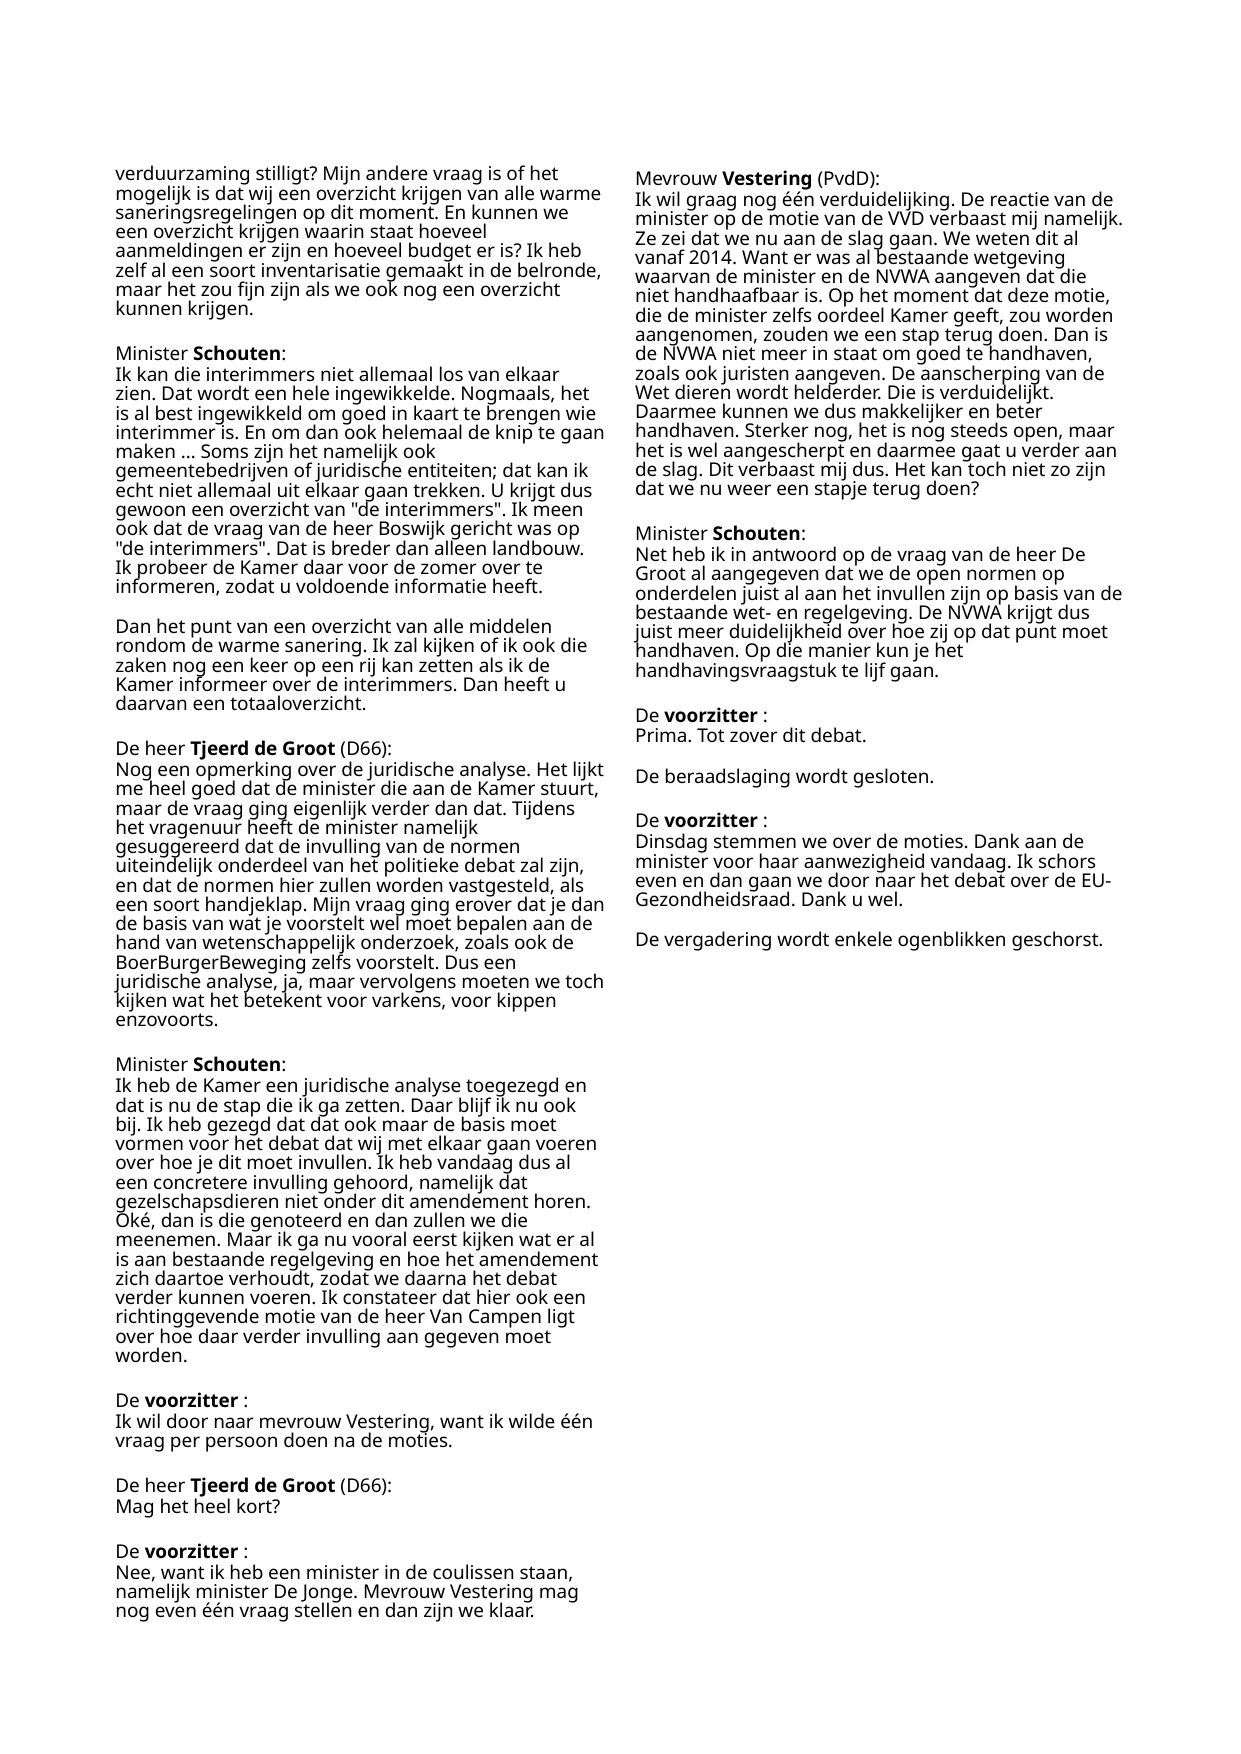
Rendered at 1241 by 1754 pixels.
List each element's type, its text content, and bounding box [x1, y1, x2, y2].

text Prima. Tot zover dit debat. [635, 727, 1125, 747]
text Mag het heel kort? [115, 1498, 605, 1517]
text Minister Schouten: [635, 520, 1125, 546]
text Minister Schouten: [115, 340, 605, 366]
text Ik heb de Kamer een juridische analyse toegezegd en dat is nu de stap die ik ga zetten. Daar blijf ik nu ook bij. Ik heb gezegd dat dat ook maar de basis moet vormen voor het debat dat wij met elkaar gaan voeren over hoe je dit moet invullen. Ik heb vandaag dus al een concretere invulling gehoord, namelijk dat gezelschapsdieren niet onder dit amendement horen. Oké, dan is die genoteerd en dan zullen we die meenemen. Maar ik ga nu vooral eerst kijken wat er al is aan bestaande regelgeving en hoe het amendement zich daartoe verhoudt, zodat we daarna het debat verder kunnen voeren. Ik constateer dat hier ook een richtinggevende motie van de heer Van Campen ligt over hoe daar verder invulling aan gegeven moet worden. [115, 1077, 605, 1366]
text Ik wil graag nog één verduidelijking. De reactie van de minister op de motie van de VVD verbaast mij namelijk. Ze zei dat we nu aan de slag gaan. We weten dit al vanaf 2014. Want er was al bestaande wetgeving waarvan de minister en de NVWA aangeven dat die niet handhaafbaar is. Op het moment dat deze motie, die de minister zelfs oordeel Kamer geeft, zou worden aangenomen, zouden we een stap terug doen. Dan is de NVWA niet meer in staat om goed te handhaven, zoals ook juristen aangeven. De aanscherping van de Wet dieren wordt helderder. Die is verduidelijkt. Daarmee kunnen we dus makkelijker en beter handhaven. Sterker nog, het is nog steeds open, maar het is wel aangescherpt en daarmee gaat u verder aan de slag. Dit verbaast mij dus. Het kan toch niet zo zijn dat we nu weer een stapje terug doen? [635, 191, 1125, 499]
text De voorzitter : [115, 1387, 605, 1413]
text De heer Tjeerd de Groot (D66): [115, 1472, 605, 1498]
text Dan het punt van een overzicht van alle middelen rondom de warme sanering. Ik zal kijken of ik ook die zaken nog een keer op een rij kan zetten als ik de Kamer informeer over de interimmers. Dan heeft u daarvan een totaaloverzicht. [115, 618, 605, 714]
text Nee, want ik heb een minister in de coulissen staan, namelijk minister De Jonge. Mevrouw Vestering mag nog even één vraag stellen en dan zijn we klaar. [115, 1564, 605, 1622]
text Mevrouw Vestering (PvdD): [635, 165, 1125, 191]
text verduurzaming stilligt? Mijn andere vraag is of het mogelijk is dat wij een overzicht krijgen van alle warme saneringsregelingen op dit moment. En kunnen we een overzicht krijgen waarin staat hoeveel aanmeldingen er zijn en hoeveel budget er is? Ik heb zelf al een soort inventarisatie gemaakt in de belronde, maar het zou fijn zijn als we ook nog een overzicht kunnen krijgen. [115, 165, 605, 319]
text Net heb ik in antwoord op de vraag van de heer De Groot al aangegeven dat we de open normen op onderdelen juist al aan het invullen zijn op basis van de bestaande wet- en regelgeving. De NVWA krijgt dus juist meer duidelijkheid over hoe zij op dat punt moet handhaven. Op die manier kun je het handhavingsvraagstuk te lijf gaan. [635, 546, 1125, 681]
text Dinsdag stemmen we over de moties. Dank aan de minister voor haar aanwezigheid vandaag. Ik schors even en dan gaan we door naar het debat over de EU-Gezondheidsraad. Dank u wel. [635, 833, 1125, 911]
text De vergadering wordt enkele ogenblikken geschorst. [635, 931, 1125, 951]
text Ik wil door naar mevrouw Vestering, want ik wilde één vraag per persoon doen na de moties. [115, 1413, 605, 1451]
text Ik kan die interimmers niet allemaal los van elkaar zien. Dat wordt een hele ingewikkelde. Nogmaals, het is al best ingewikkeld om goed in kaart te brengen wie interimmer is. En om dan ook helemaal de knip te gaan maken … Soms zijn het namelijk ook gemeentebedrijven of juridische entiteiten; dat kan ik echt niet allemaal uit elkaar gaan trekken. U krijgt dus gewoon een overzicht van "de interimmers". Ik meen ook dat de vraag van de heer Boswijk gericht was op "de interimmers". Dat is breder dan alleen landbouw. Ik probeer de Kamer daar voor de zomer over te informeren, zodat u voldoende informatie heeft. [115, 366, 605, 597]
text Minister Schouten: [115, 1052, 605, 1077]
text De voorzitter : [115, 1538, 605, 1564]
text De voorzitter : [635, 808, 1125, 833]
text De voorzitter : [635, 702, 1125, 727]
text De heer Tjeerd de Groot (D66): [115, 735, 605, 761]
text Nog een opmerking over de juridische analyse. Het lijkt me heel goed dat de minister die aan de Kamer stuurt, maar de vraag ging eigenlijk verder dan dat. Tijdens het vragenuur heeft de minister namelijk gesuggereerd dat de invulling van de normen uiteindelijk onderdeel van het politieke debat zal zijn, en dat de normen hier zullen worden vastgesteld, als een soort handjeklap. Mijn vraag ging erover dat je dan de basis van wat je voorstelt wel moet bepalen aan de hand van wetenschappelijk onderzoek, zoals ook de BoerBurgerBeweging zelfs voorstelt. Dus een juridische analyse, ja, maar vervolgens moeten we toch kijken wat het betekent voor varkens, voor kippen enzovoorts. [115, 761, 605, 1031]
text De beraadslaging wordt gesloten. [635, 768, 1125, 787]
